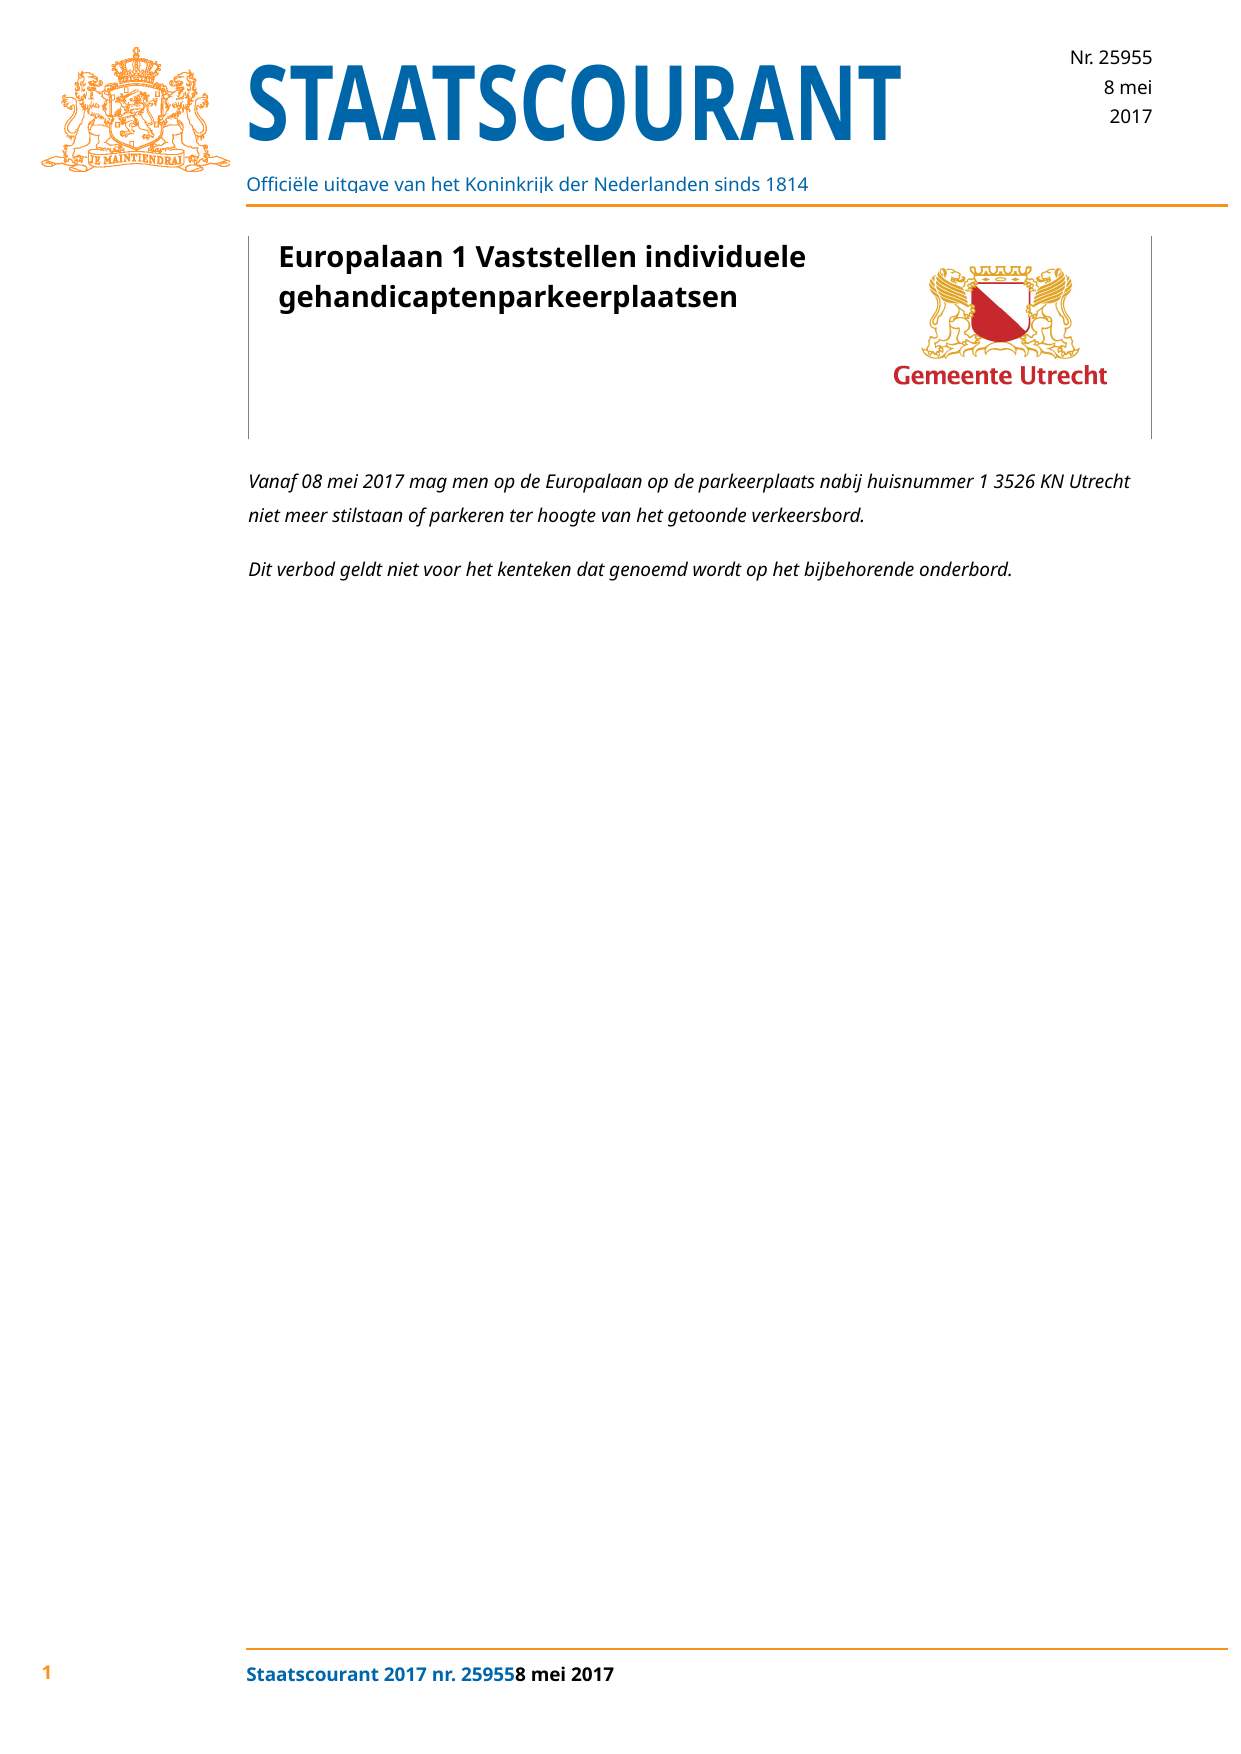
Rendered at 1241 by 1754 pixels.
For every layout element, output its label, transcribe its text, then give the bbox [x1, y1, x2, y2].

table_header [1119, 236, 1151, 413]
text Dit verbod geldt niet voor het kenteken dat genoemd wordt op het bijbehorende onderbord. [248, 556, 1152, 582]
table_header [850, 236, 882, 413]
text Vanaf 08 mei 2017 mag men op de Europalaan op de parkeerplaats nabij huisnummer 1 3526 KN Utrecht niet meer stilstaan of parkeren ter hoogte van het getoonde verkeersbord. [248, 469, 1152, 528]
table_header [850, 414, 1151, 439]
picture [41, 47, 231, 172]
picture [882, 236, 1119, 414]
table_header Europalaan 1 Vaststellen individuele gehandicaptenparkeerplaatsen [249, 236, 850, 439]
